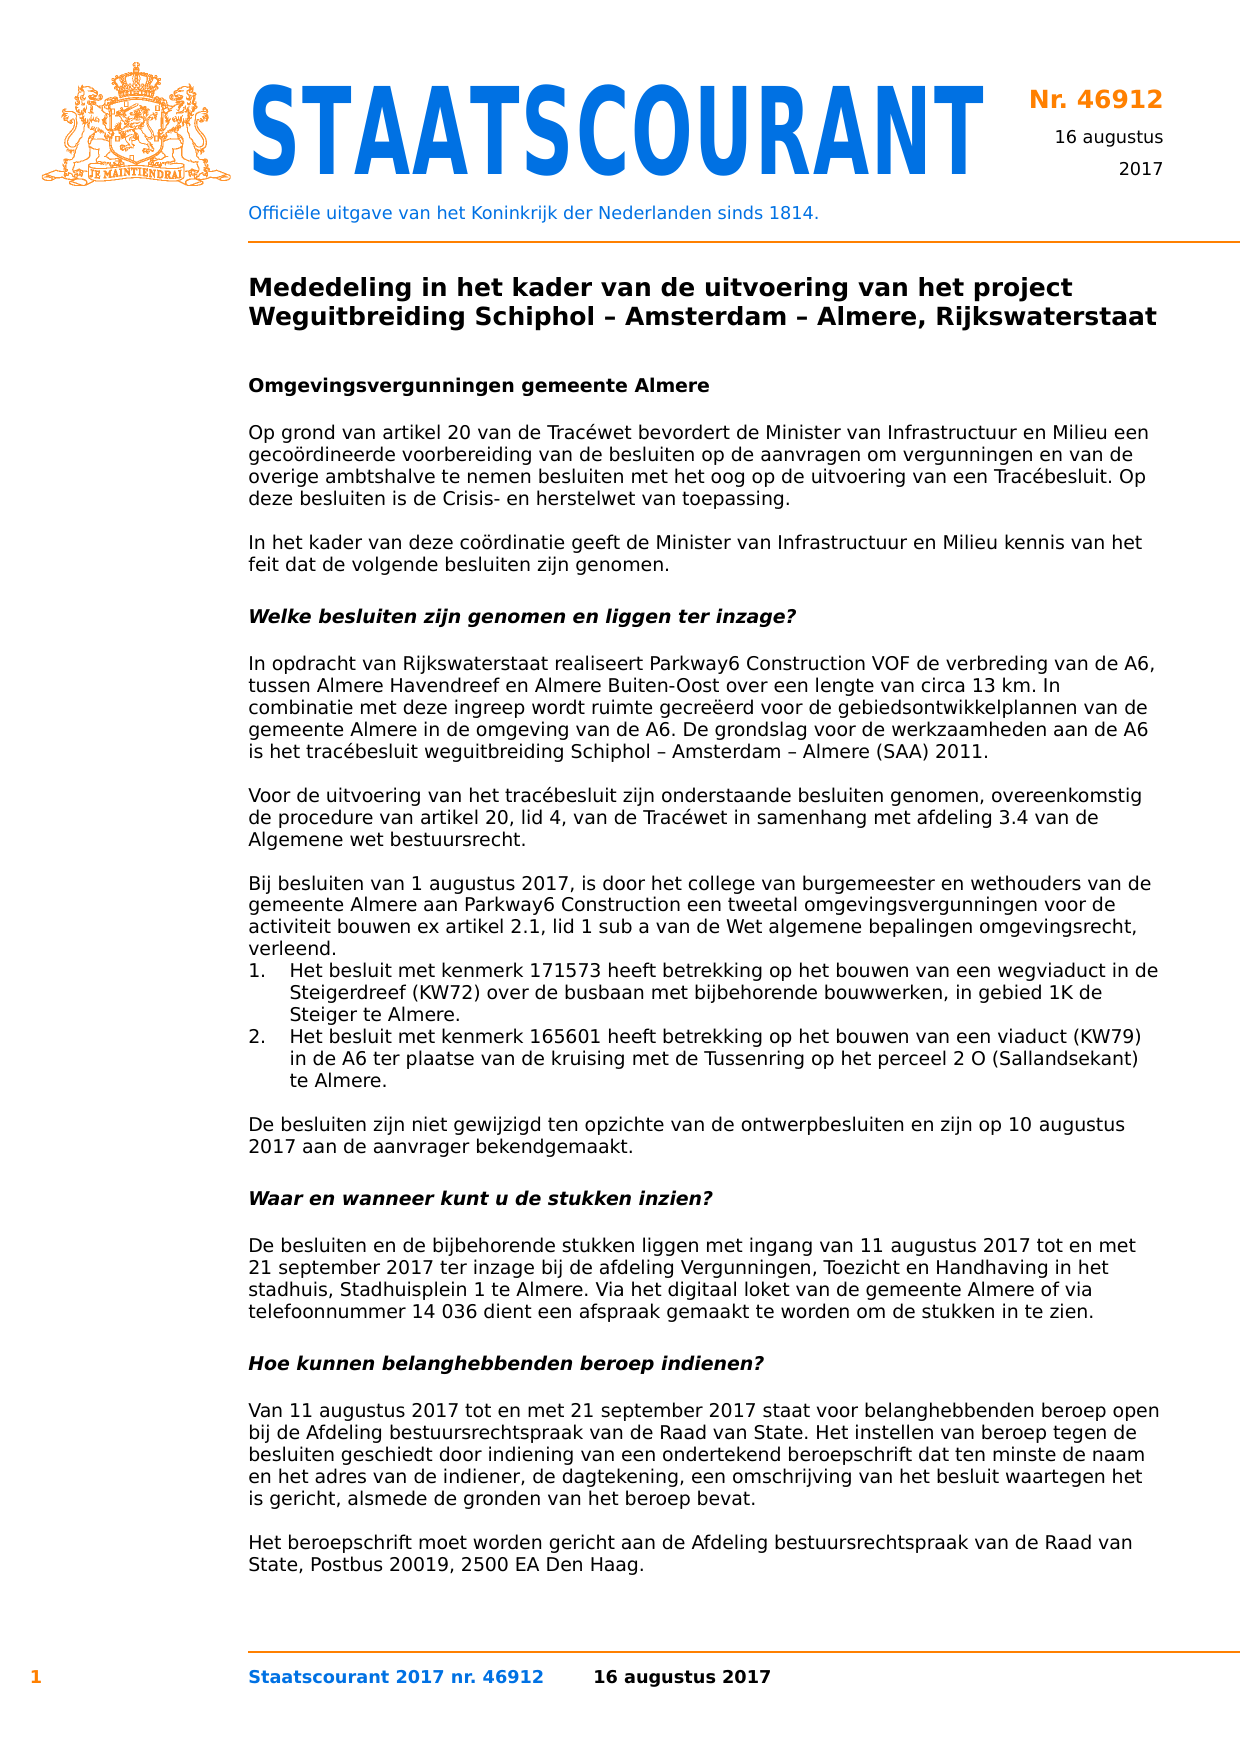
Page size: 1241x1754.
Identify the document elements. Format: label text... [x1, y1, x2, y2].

table_cell 2017 [998, 153, 1240, 203]
text Op grond van artikel 20 van de Tracéwet bevordert de Minister van Infrastructuur en Milieu een gecoördineerde voorbereiding van de besluiten op de aanvragen om vergunningen en van de overige ambtshalve te nemen besluiten met het oog op de uitvoering van een Tracébesluit. Op deze besluiten is de Crisis- en herstelwet van toepassing. [248, 422, 1163, 510]
text 1. Het besluit met kenmerk 171573 heeft betrekking op het bouwen van een wegviaduct in de Steigerdreef (KW72) over de busbaan met bijbehorende bouwwerken, in gebied 1K de Steiger te Almere. [248, 960, 1163, 1026]
text In het kader van deze coördinatie geeft de Minister van Infrastructuur en Milieu kennis van het feit dat de volgende besluiten zijn genomen. [248, 532, 1163, 576]
subtitle Mededeling in het kader van de uitvoering van het project Weguitbreiding Schiphol – Amsterdam – Almere, Rijkswaterstaat [248, 273, 1163, 331]
table_header STAATSCOURANT [248, 62, 998, 203]
text De besluiten en de bijbehorende stukken liggen met ingang van 11 augustus 2017 tot en met 21 september 2017 ter inzage bij de afdeling Vergunningen, Toezicht en Handhaving in het stadhuis, Stadhuisplein 1 te Almere. Via het digitaal loket van de gemeente Almere of via telefoonnummer 14 036 dient een afspraak gemaakt te worden om de stukken in te zien. [248, 1235, 1163, 1323]
table_cell 16 augustus [998, 121, 1240, 153]
table_header [25, 62, 248, 241]
table_cell Officiële uitgave van het Koninkrijk der Nederlanden sinds 1814. [248, 203, 1240, 241]
subtitle Waar en wanneer kunt u de stukken inzien? [248, 1188, 1163, 1210]
text In opdracht van Rijkswaterstaat realiseert Parkway6 Construction VOF de verbreding van de A6, tussen Almere Havendreef en Almere Buiten-Oost over een lengte van circa 13 km. In combinatie met deze ingreep wordt ruimte gecreëerd voor de gebiedsontwikkelplannen van de gemeente Almere in de omgeving van de A6. De grondslag voor de werkzaamheden aan de A6 is het tracébesluit weguitbreiding Schiphol – Amsterdam – Almere (SAA) 2011. [248, 653, 1163, 763]
subtitle Welke besluiten zijn genomen en liggen ter inzage? [248, 606, 1163, 628]
text Van 11 augustus 2017 tot en met 21 september 2017 staat voor belanghebbenden beroep open bij de Afdeling bestuursrechtspraak van de Raad van State. Het instellen van beroep tegen de besluiten geschiedt door indiening van een ondertekend beroepschrift dat ten minste de naam en het adres van de indiener, de dagtekening, een omschrijving van het besluit waartegen het is gericht, alsmede de gronden van het beroep bevat. [248, 1400, 1163, 1510]
text 2. Het besluit met kenmerk 165601 heeft betrekking op het bouwen van een viaduct (KW79) in de A6 ter plaatse van de kruising met de Tussenring op het perceel 2 O (Sallandsekant) te Almere. [248, 1026, 1163, 1092]
text Bij besluiten van 1 augustus 2017, is door het college van burgemeester en wethouders van de gemeente Almere aan Parkway6 Construction een tweetal omgevingsvergunningen voor de activiteit bouwen ex artikel 2.1, lid 1 sub a van de Wet algemene bepalingen omgevingsrecht, verleend. [248, 872, 1163, 960]
text Het beroepschrift moet worden gericht aan de Afdeling bestuursrechtspraak van de Raad van State, Postbus 20019, 2500 EA Den Haag. [248, 1532, 1163, 1576]
picture [41, 62, 231, 186]
text De besluiten zijn niet gewijzigd ten opzichte van de ontwerpbesluiten en zijn op 10 augustus 2017 aan de aanvrager bekendgemaakt. [248, 1114, 1163, 1158]
table_header Nr. 46912 [998, 62, 1240, 121]
subtitle Omgevingsvergunningen gemeente Almere [248, 375, 1163, 397]
subtitle Hoe kunnen belanghebbenden beroep indienen? [248, 1353, 1163, 1375]
text Voor de uitvoering van het tracébesluit zijn onderstaande besluiten genomen, overeenkomstig de procedure van artikel 20, lid 4, van de Tracéwet in samenhang met afdeling 3.4 van de Algemene wet bestuursrecht. [248, 784, 1163, 851]
